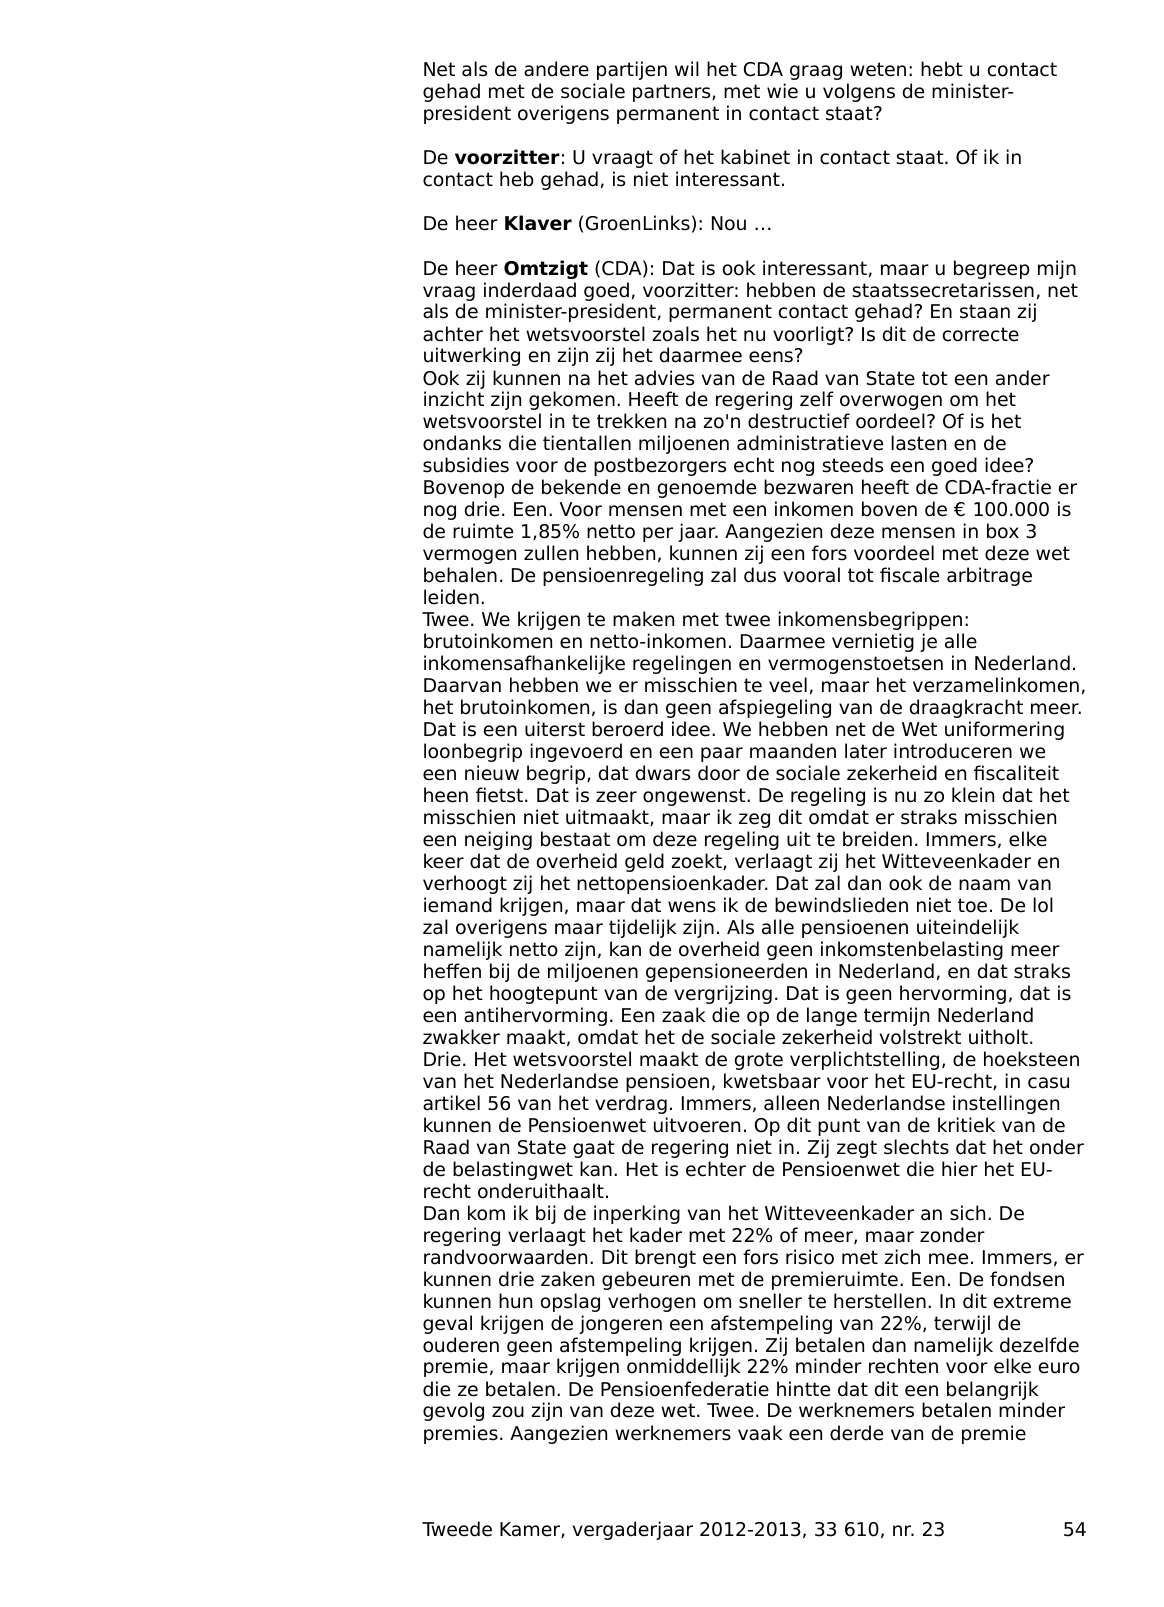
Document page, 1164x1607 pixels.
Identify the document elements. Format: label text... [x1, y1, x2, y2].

text Dan kom ik bij de inperking van het Witteveenkader an sich. De regering verlaagt het kader met 22% of meer, maar zonder randvoorwaarden. Dit brengt een fors risico met zich mee. Immers, er kunnen drie zaken gebeuren met de premieruimte. Een. De fondsen kunnen hun opslag verhogen om sneller te herstellen. In dit extreme geval krijgen de jongeren een afstempeling van 22%, terwijl de ouderen geen afstempeling krijgen. Zij betalen dan namelijk dezelfde premie, maar krijgen onmiddellijk 22% minder rechten voor elke euro die ze betalen. De Pensioenfederatie hintte dat dit een belangrijk gevolg zou zijn van deze wet. Twee. De werknemers betalen minder premies. Aangezien werknemers vaak een derde van de premie [422, 1203, 1087, 1444]
text Net als de andere partijen wil het CDA graag weten: hebt u contact gehad met de sociale partners, met wie u volgens de minister-president overigens permanent in contact staat? [422, 59, 1087, 125]
text De heer Omtzigt (CDA): Dat is ook interessant, maar u begreep mijn vraag inderdaad goed, voorzitter: hebben de staatssecretarissen, net als de minister-president, permanent contact gehad? En staan zij achter het wetsvoorstel zoals het nu voorligt? Is dit de correcte uitwerking en zijn zij het daarmee eens? [422, 257, 1087, 367]
text Ook zij kunnen na het advies van de Raad van State tot een ander inzicht zijn gekomen. Heeft de regering zelf overwogen om het wetsvoorstel in te trekken na zo'n destructief oordeel? Of is het ondanks die tientallen miljoenen administratieve lasten en de subsidies voor de postbezorgers echt nog steeds een goed idee? [422, 367, 1087, 477]
text De voorzitter: U vraagt of het kabinet in contact staat. Of ik in contact heb gehad, is niet interessant. [422, 147, 1087, 191]
text Twee. We krijgen te maken met twee inkomensbegrippen: brutoinkomen en netto-inkomen. Daarmee vernietig je alle inkomensafhankelijke regelingen en vermogenstoetsen in Nederland. Daarvan hebben we er misschien te veel, maar het verzamelinkomen, het brutoinkomen, is dan geen afspiegeling van de draagkracht meer. Dat is een uiterst beroerd idee. We hebben net de Wet uniformering loonbegrip ingevoerd en een paar maanden later introduceren we een nieuw begrip, dat dwars door de sociale zekerheid en fiscaliteit heen fietst. Dat is zeer ongewenst. De regeling is nu zo klein dat het misschien niet uitmaakt, maar ik zeg dit omdat er straks misschien een neiging bestaat om deze regeling uit te breiden. Immers, elke keer dat de overheid geld zoekt, verlaagt zij het Witteveenkader en verhoogt zij het nettopensioenkader. Dat zal dan ook de naam van iemand krijgen, maar dat wens ik de bewindslieden niet toe. De lol zal overigens maar tijdelijk zijn. Als alle pensioenen uiteindelijk namelijk netto zijn, kan de overheid geen inkomstenbelasting meer heffen bij de miljoenen gepensioneerden in Nederland, en dat straks op het hoogtepunt van de vergrijzing. Dat is geen hervorming, dat is een antihervorming. Een zaak die op de lange termijn Nederland zwakker maakt, omdat het de sociale zekerheid volstrekt uitholt. [422, 609, 1087, 1049]
text Drie. Het wetsvoorstel maakt de grote verplichtstelling, de hoeksteen van het Nederlandse pensioen, kwetsbaar voor het EU-recht, in casu artikel 56 van het verdrag. Immers, alleen Nederlandse instellingen kunnen de Pensioenwet uitvoeren. Op dit punt van de kritiek van de Raad van State gaat de regering niet in. Zij zegt slechts dat het onder de belastingwet kan. Het is echter de Pensioenwet die hier het EU-recht onderuithaalt. [422, 1049, 1087, 1203]
text De heer Klaver (GroenLinks): Nou … [422, 213, 1087, 235]
text Bovenop de bekende en genoemde bezwaren heeft de CDA-fractie er nog drie. Een. Voor mensen met een inkomen boven de € 100.000 is de ruimte 1,85% netto per jaar. Aangezien deze mensen in box 3 vermogen zullen hebben, kunnen zij een fors voordeel met deze wet behalen. De pensioenregeling zal dus vooral tot fiscale arbitrage leiden. [422, 477, 1087, 609]
